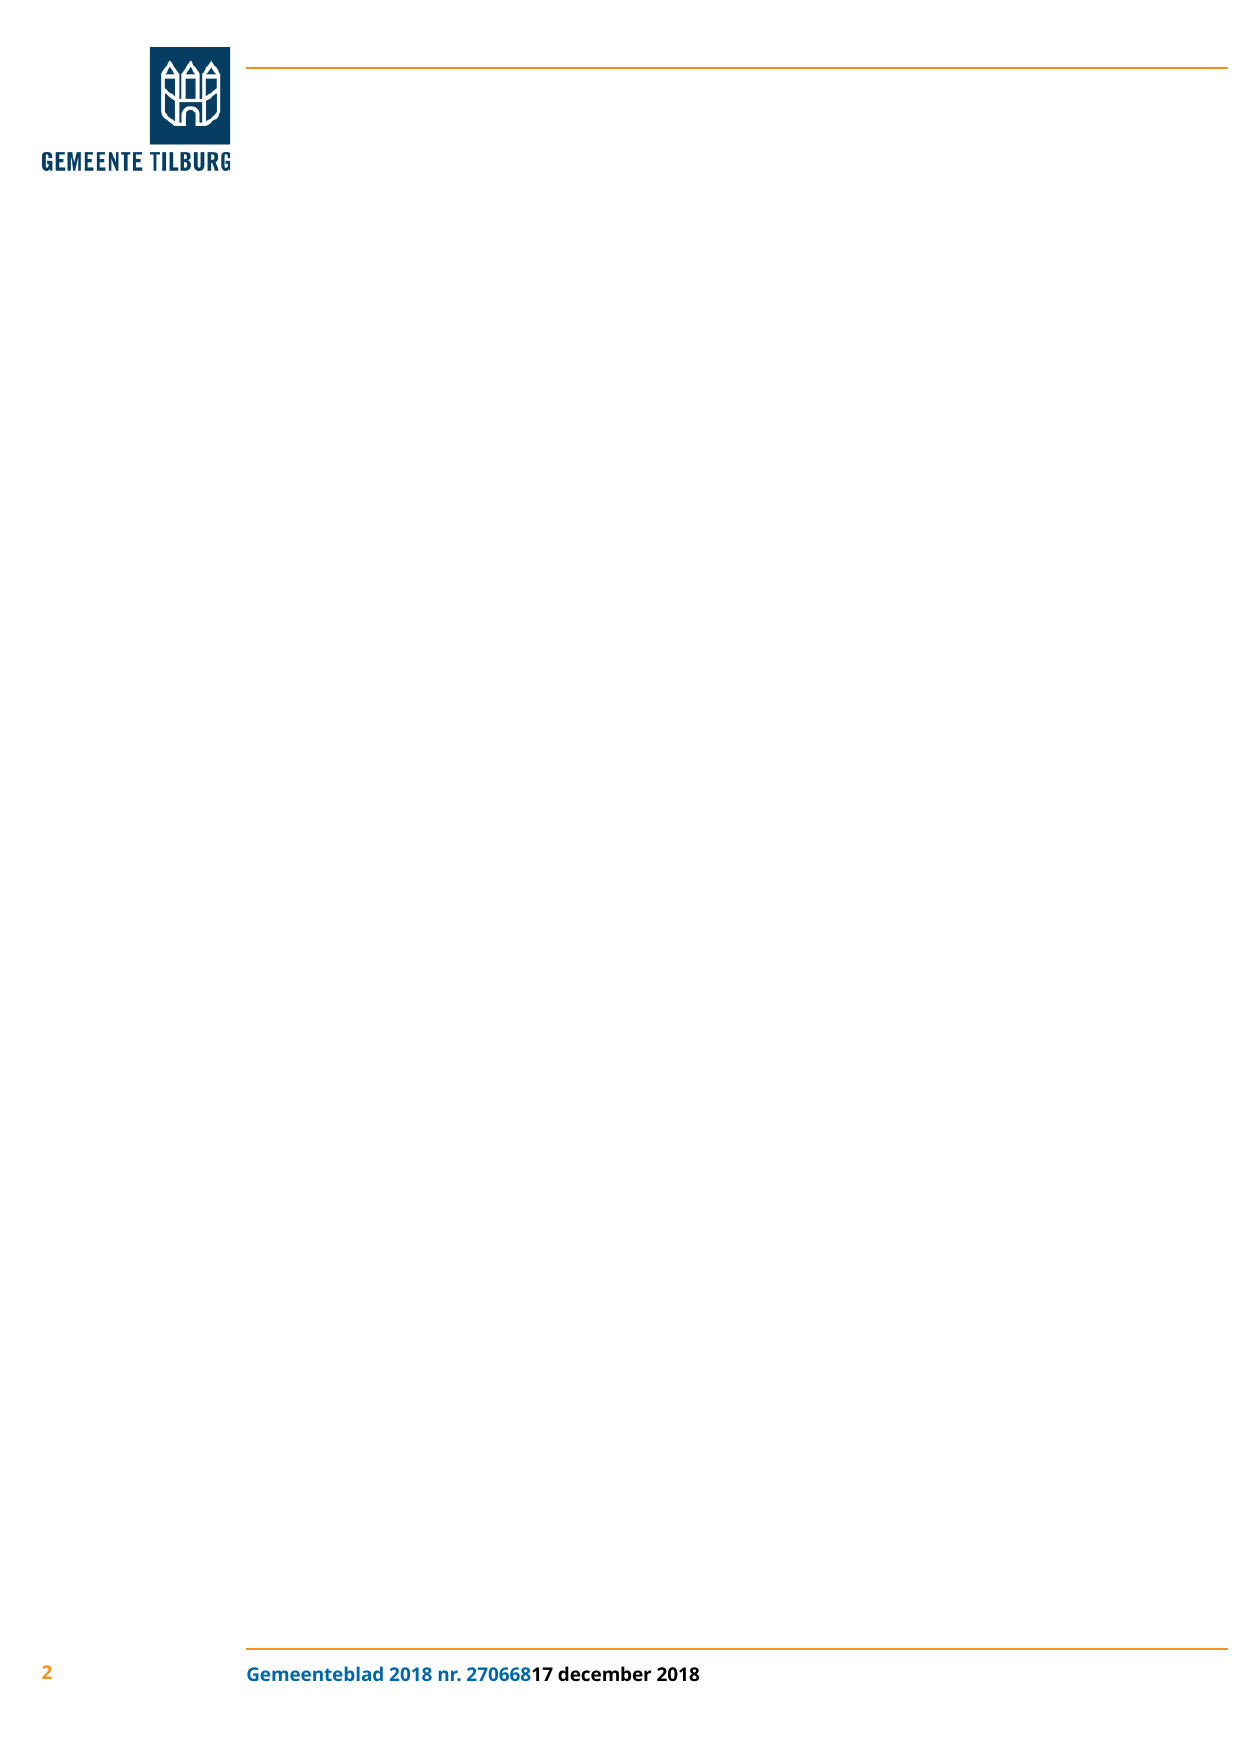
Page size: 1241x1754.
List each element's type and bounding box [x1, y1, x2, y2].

picture [41, 47, 231, 172]
